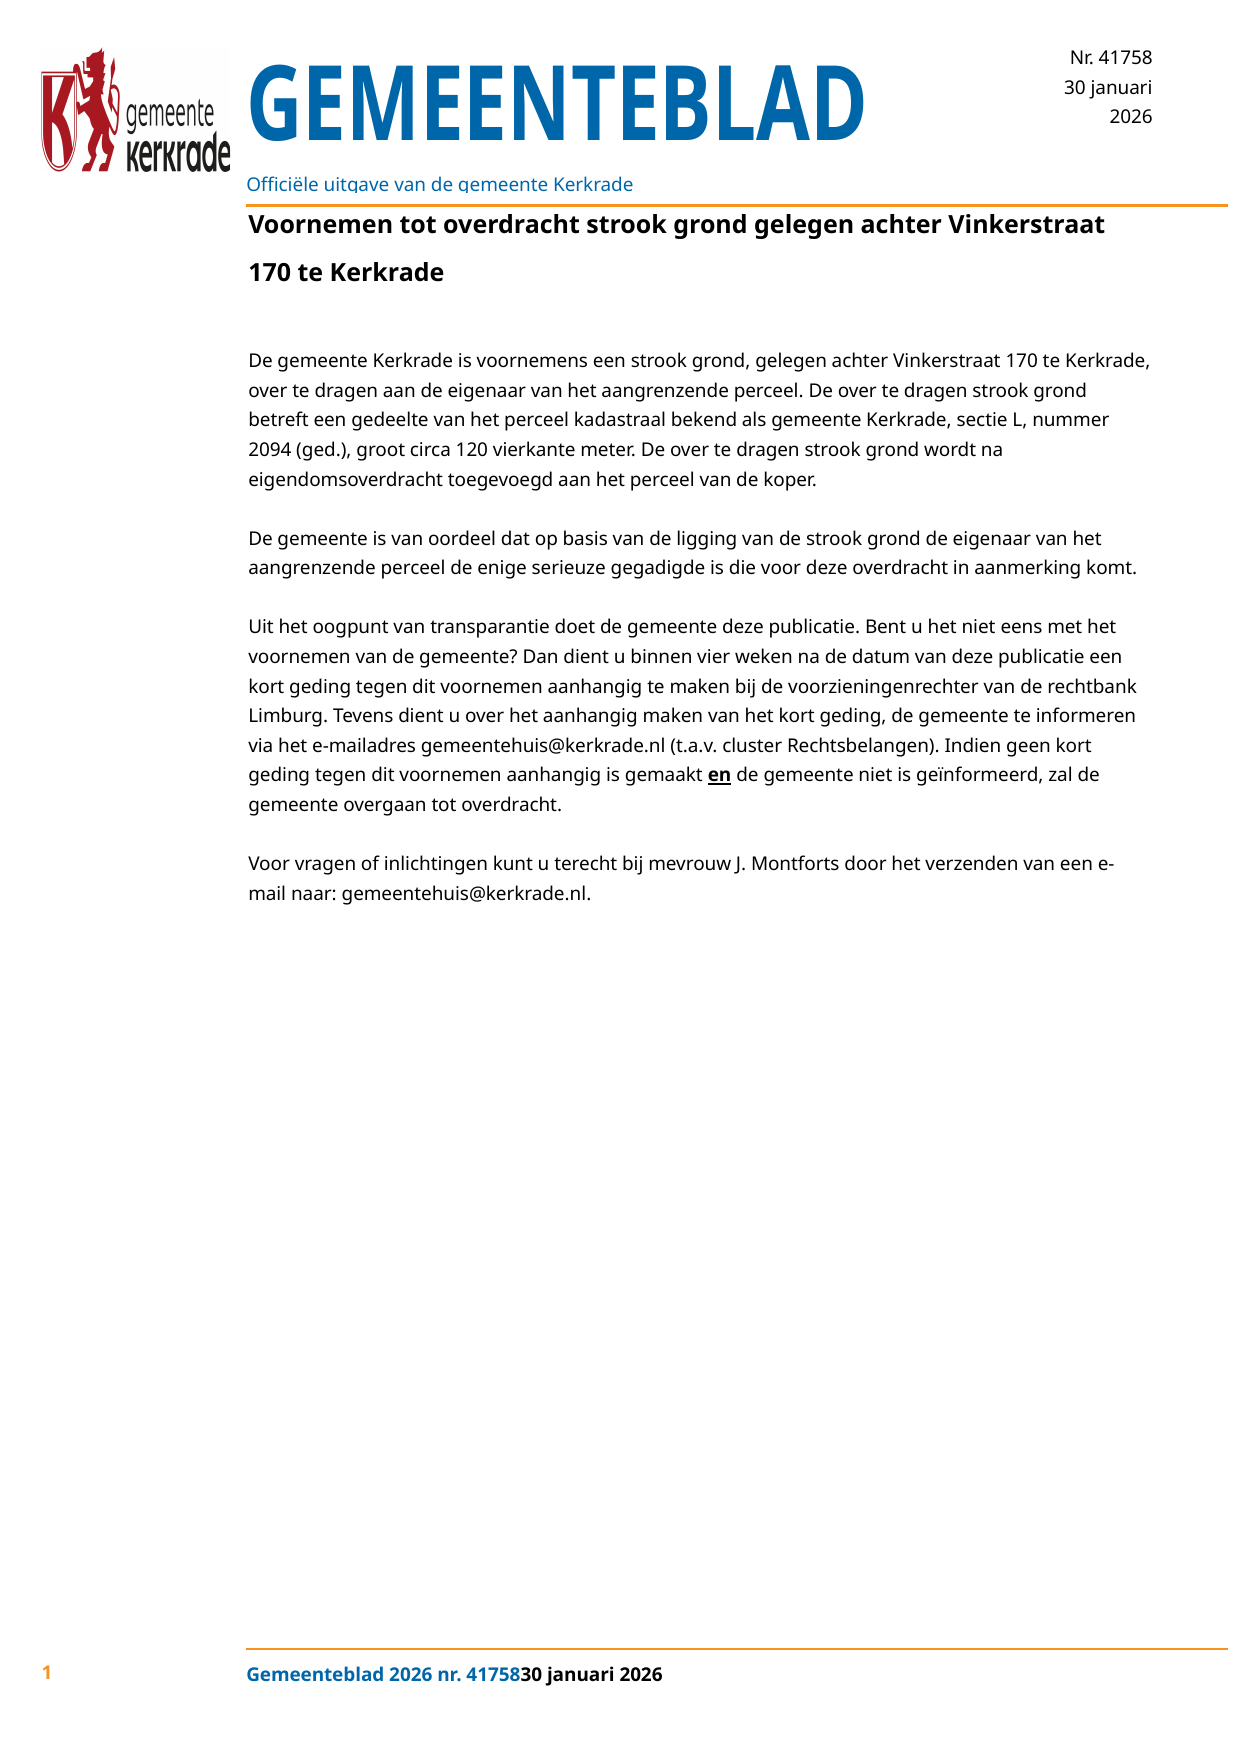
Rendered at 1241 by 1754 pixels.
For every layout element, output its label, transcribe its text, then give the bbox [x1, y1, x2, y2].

text Voornemen tot overdracht strook grond gelegen achter Vinkerstraat 170 te Kerkrade [248, 207, 1152, 288]
text De gemeente Kerkrade is voornemens een strook grond, gelegen achter Vinkerstraat 170 te Kerkrade, over te dragen aan de eigenaar van het aangrenzende perceel. De over te dragen strook grond betreft een gedeelte van het perceel kadastraal bekend als gemeente Kerkrade, sectie L, nummer 2094 (ged.), groot circa 120 vierkante meter. De over te dragen strook grond wordt na eigendomsoverdracht toegevoegd aan het perceel van de koper. [248, 347, 1152, 492]
picture [41, 47, 231, 172]
text Voor vragen of inlichtingen kunt u terecht bij mevrouw J. Montforts door het verzenden van een e-mail naar: gemeentehuis@kerkrade.nl. [248, 850, 1152, 906]
text De gemeente is van oordeel dat op basis van de ligging van de strook grond de eigenaar van het aangrenzende perceel de enige serieuze gegadigde is die voor deze overdracht in aanmerking komt. [248, 525, 1152, 580]
text Uit het oogpunt van transparantie doet de gemeente deze publicatie. Bent u het niet eens met het voornemen van de gemeente? Dan dient u binnen vier weken na de datum van deze publicatie een kort geding tegen dit voornemen aanhangig te maken bij de voorzieningenrechter van de rechtbank Limburg. Tevens dient u over het aanhangig maken van het kort geding, de gemeente te informeren via het e-mailadres gemeentehuis@kerkrade.nl (t.a.v. cluster Rechtsbelangen). Indien geen kort geding tegen dit voornemen aanhangig is gemaakt en de gemeente niet is geïnformeerd, zal de gemeente overgaan tot overdracht. [248, 614, 1152, 817]
